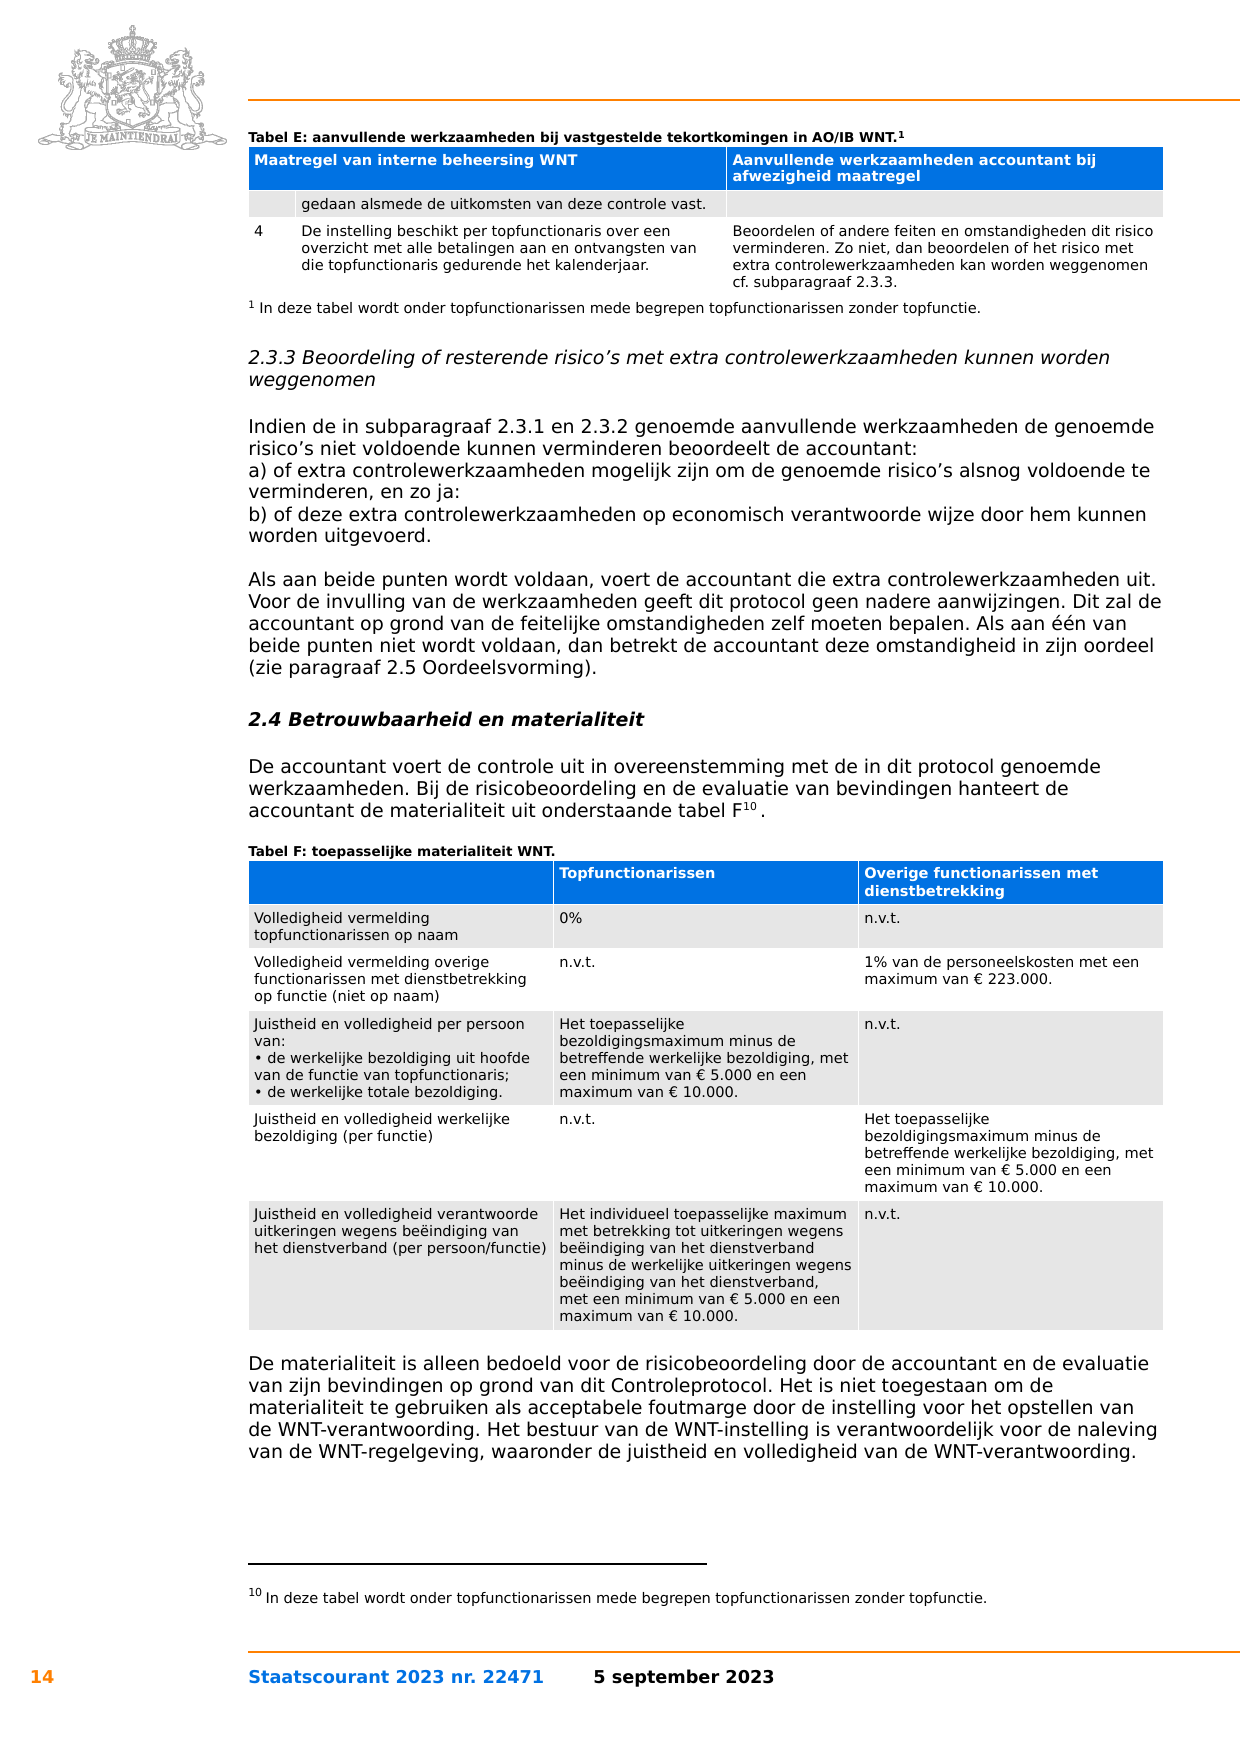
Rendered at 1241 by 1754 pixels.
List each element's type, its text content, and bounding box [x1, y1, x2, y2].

table_header Tabel E: aanvullende werkzaamheden bij vastgestelde tekortkomingen in AO/IB WNT.1 [248, 130, 1163, 146]
table_cell Het toepasselijke bezoldigingsmaximum minus de betreffende werkelijke bezoldiging, met een minimum van € 5.000 en een maximum van € 10.000. [859, 1106, 1163, 1200]
text a) of extra controlewerkzaamheden mogelijk zijn om de genoemde risico’s alsnog voldoende te verminderen, en zo ja: [248, 459, 1163, 503]
text b) of deze extra controlewerkzaamheden op economisch verantwoorde wijze door hem kunnen worden uitgevoerd. [248, 503, 1163, 547]
text Als aan beide punten wordt voldaan, voert de accountant die extra controlewerkzaamheden uit. Voor de invulling van de werkzaamheden geeft dit protocol geen nadere aanwijzingen. Dit zal de accountant op grond van de feitelijke omstandigheden zelf moeten bepalen. Als aan één van beide punten niet wordt voldaan, dan betrekt de accountant deze omstandigheid in zijn oordeel (zie paragraaf 2.5 Oordeelsvorming). [248, 569, 1163, 679]
table_cell Volledigheid vermelding topfunctionarissen op naam [249, 905, 553, 948]
subtitle 2.3.3 Beoordeling of resterende risico’s met extra controlewerkzaamheden kunnen worden weggenomen [248, 347, 1163, 391]
table_cell n.v.t. [554, 1106, 858, 1200]
table_cell [727, 191, 1163, 217]
table_cell Juistheid en volledigheid werkelijke bezoldiging (per functie) [249, 1106, 553, 1200]
text De accountant voert de controle uit in overeenstemming met de in dit protocol genoemde werkzaamheden. Bij de risicobeoordeling en de evaluatie van bevindingen hanteert de accountant de materialiteit uit onderstaande tabel F. [248, 756, 1163, 822]
table_cell Overige functionarissen met dienstbetrekking [859, 861, 1163, 904]
table_cell Beoordelen of andere feiten en omstandigheden dit risico verminderen. Zo niet, dan beoordelen of het risico met extra controlewerkzaamheden kan worden weggenomen cf. subparagraaf 2.3.3. [727, 219, 1163, 296]
table_header Tabel F: toepasselijke materialiteit WNT. [248, 844, 1163, 860]
table_cell Volledigheid vermelding overige functionarissen met dienstbetrekking op functie (niet op naam) [249, 950, 553, 1010]
table_cell 1 In deze tabel wordt onder topfunctionarissen mede begrepen topfunctionarissen zonder topfunctie. [248, 297, 1163, 317]
text In deze tabel wordt onder topfunctionarissen mede begrepen topfunctionarissen zonder topfunctie. [248, 1586, 1163, 1608]
table_cell 1% van de personeelskosten met een maximum van € 223.000. [859, 950, 1163, 1010]
table_cell Juistheid en volledigheid per persoon van: • de werkelijke bezoldiging uit hoofde van de functie van topfunctionaris; • de werkelijke totale bezoldiging. [249, 1011, 553, 1105]
text De materialiteit is alleen bedoeld voor de risicobeoordeling door de accountant en de evaluatie van zijn bevindingen op grond van dit Controleprotocol. Het is niet toegestaan om de materialiteit te gebruiken als acceptabele foutmarge door de instelling voor het opstellen van de WNT-verantwoording. Het bestuur van de WNT-instelling is verantwoordelijk voor de naleving van de WNT-regelgeving, waaronder de juistheid en volledigheid van de WNT-verantwoording. [248, 1353, 1163, 1462]
table_cell [249, 861, 553, 904]
table_cell n.v.t. [859, 1011, 1163, 1105]
table_cell Topfunctionarissen [554, 861, 858, 904]
table_cell gedaan alsmede de uitkomsten van deze controle vast. [296, 191, 726, 217]
table_cell 4 [249, 219, 295, 296]
table_cell n.v.t. [554, 950, 858, 1010]
table_cell De instelling beschikt per topfunctionaris over een overzicht met alle betalingen aan en ontvangsten van die topfunctionaris gedurende het kalenderjaar. [296, 219, 726, 296]
table_cell 0% [554, 905, 858, 948]
table_cell Maatregel van interne beheersing WNT [249, 147, 726, 190]
subtitle 2.4 Betrouwbaarheid en materialiteit [248, 709, 1163, 731]
table_cell n.v.t. [859, 905, 1163, 948]
table_cell Aanvullende werkzaamheden accountant bij afwezigheid maatregel [727, 147, 1163, 190]
text Indien de in subparagraaf 2.3.1 en 2.3.2 genoemde aanvullende werkzaamheden de genoemde risico’s niet voldoende kunnen verminderen beoordeelt de accountant: [248, 416, 1163, 459]
table_cell Het individueel toepasselijke maximum met betrekking tot uitkeringen wegens beëindiging van het dienstverband minus de werkelijke uitkeringen wegens beëindiging van het dienstverband, met een minimum van € 5.000 en een maximum van € 10.000. [554, 1201, 858, 1330]
table_cell n.v.t. [859, 1201, 1163, 1330]
table_cell Het toepasselijke bezoldigingsmaximum minus de betreffende werkelijke bezoldiging, met een minimum van € 5.000 en een maximum van € 10.000. [554, 1011, 858, 1105]
table_cell Juistheid en volledigheid verantwoorde uitkeringen wegens beëindiging van het dienstverband (per persoon/functie) [249, 1201, 553, 1330]
table_cell [249, 191, 295, 217]
picture [38, 25, 227, 150]
